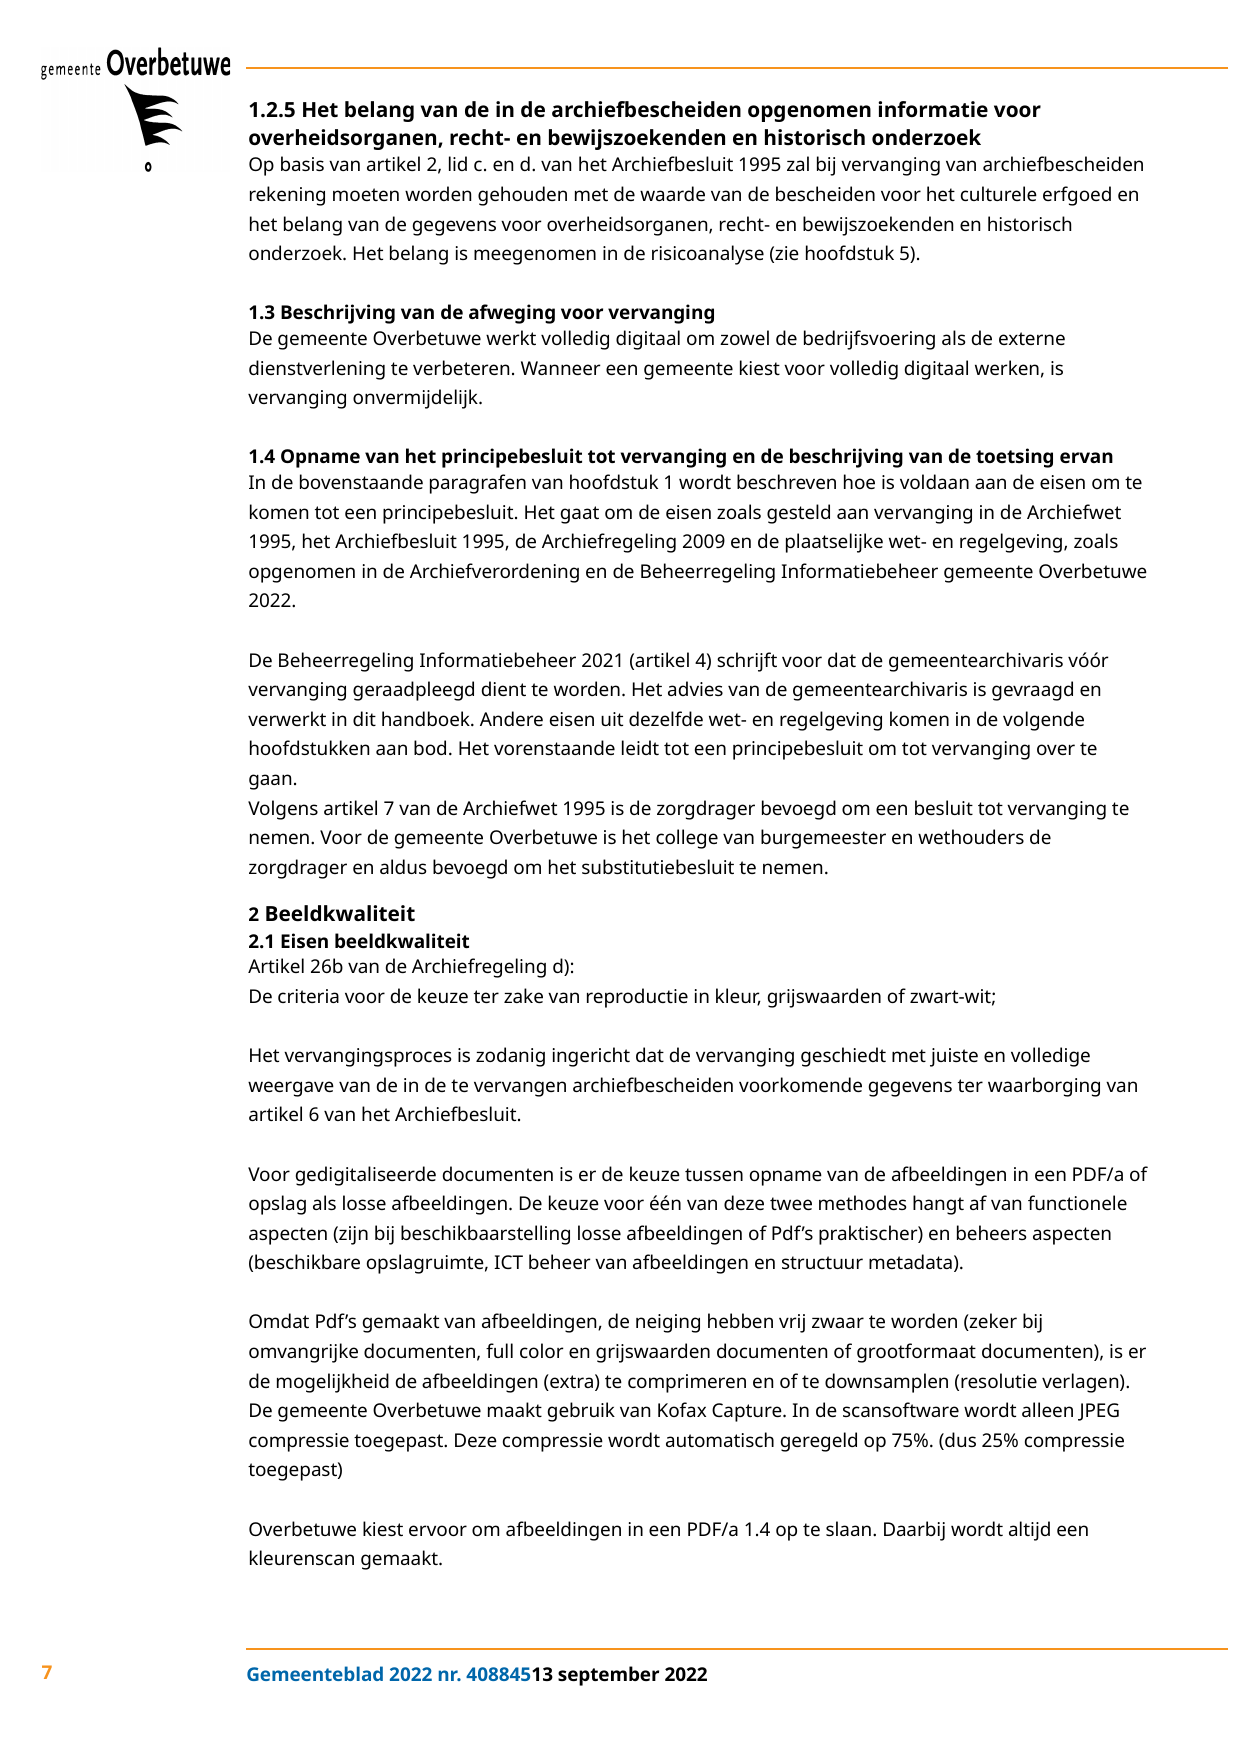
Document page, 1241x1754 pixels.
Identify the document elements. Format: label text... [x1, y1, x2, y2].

text Omdat Pdf’s gemaakt van afbeeldingen, de neiging hebben vrij zwaar te worden (zeker bij omvangrijke documenten, full color en grijswaarden documenten of grootformaat documenten), is er de mogelijkheid de afbeeldingen (extra) te comprimeren en of te downsamplen (resolutie verlagen). De gemeente Overbetuwe maakt gebruik van Kofax Capture. In de scansoftware wordt alleen JPEG compressie toegepast. Deze compressie wordt automatisch geregeld op 75%. (dus 25% compressie toegepast) [248, 1309, 1152, 1482]
text Het vervangingsproces is zodanig ingericht dat de vervanging geschiedt met juiste en volledige weergave van de in de te vervangen archiefbescheiden voorkomende gegevens ter waarborging van artikel 6 van het Archiefbesluit. [248, 1042, 1152, 1127]
text Artikel 26b van de Archiefregeling d): [248, 954, 1152, 979]
text De Beheerregeling Informatiebeheer 2021 (artikel 4) schrijft voor dat de gemeentearchivaris vóór vervanging geraadpleegd dient te worden. Het advies van de gemeentearchivaris is gevraagd en verwerkt in dit handboek. Andere eisen uit dezelfde wet- en regelgeving komen in de volgende hoofdstukken aan bod. Het vorenstaande leidt tot een principebesluit om tot vervanging over te gaan. [248, 647, 1152, 791]
text Voor gedigitaliseerde documenten is er de keuze tussen opname van de afbeeldingen in een PDF/a of opslag als losse afbeeldingen. De keuze voor één van deze twee methodes hangt af van functionele aspecten (zijn bij beschikbaarstelling losse afbeeldingen of Pdf’s praktischer) en beheers aspecten (beschikbare opslagruimte, ICT beheer van afbeeldingen en structuur metadata). [248, 1161, 1152, 1275]
text 1.3 Beschrijving van de afweging voor vervanging [248, 299, 1152, 325]
text 1.2.5 Het belang van de in de archiefbescheiden opgenomen informatie voor overheidsorganen, recht- en bewijszoekenden en historisch onderzoek [248, 95, 1152, 152]
text In de bovenstaande paragrafen van hoofdstuk 1 wordt beschreven hoe is voldaan aan de eisen om te komen tot een principebesluit. Het gaat om de eisen zoals gesteld aan vervanging in de Archiefwet 1995, het Archiefbesluit 1995, de Archiefregeling 2009 en de plaatselijke wet- en regelgeving, zoals opgenomen in de Archiefverordening en de Beheerregeling Informatiebeheer gemeente Overbetuwe 2022. [248, 469, 1152, 613]
text De gemeente Overbetuwe werkt volledig digitaal om zowel de bedrijfsvoering als de externe dienstverlening te verbeteren. Wanneer een gemeente kiest voor volledig digitaal werken, is vervanging onvermijdelijk. [248, 325, 1152, 410]
text 2.1 Eisen beeldkwaliteit [248, 928, 1152, 954]
text Overbetuwe kiest ervoor om afbeeldingen in een PDF/a 1.4 op te slaan. Daarbij wordt altijd een kleurenscan gemaakt. [248, 1516, 1152, 1571]
text De criteria voor de keuze ter zake van reproductie in kleur, grijswaarden of zwart-wit; [248, 983, 1152, 1009]
text 1.4 Opname van het principebesluit tot vervanging en de beschrijving van de toetsing ervan [248, 444, 1152, 469]
text Op basis van artikel 2, lid c. en d. van het Archiefbesluit 1995 zal bij vervanging van archiefbescheiden rekening moeten worden gehouden met de waarde van de bescheiden voor het culturele erfgoed en het belang van de gegevens voor overheidsorganen, recht- en bewijszoekenden en historisch onderzoek. Het belang is meegenomen in de risicoanalyse (zie hoofdstuk 5). [248, 152, 1152, 266]
text 2 Beeldkwaliteit [248, 899, 1152, 928]
picture [41, 47, 231, 172]
text Volgens artikel 7 van de Archiefwet 1995 is de zorgdrager bevoegd om een besluit tot vervanging te nemen. Voor de gemeente Overbetuwe is het college van burgemeester en wethouders de zorgdrager en aldus bevoegd om het substitutiebesluit te nemen. [248, 795, 1152, 880]
